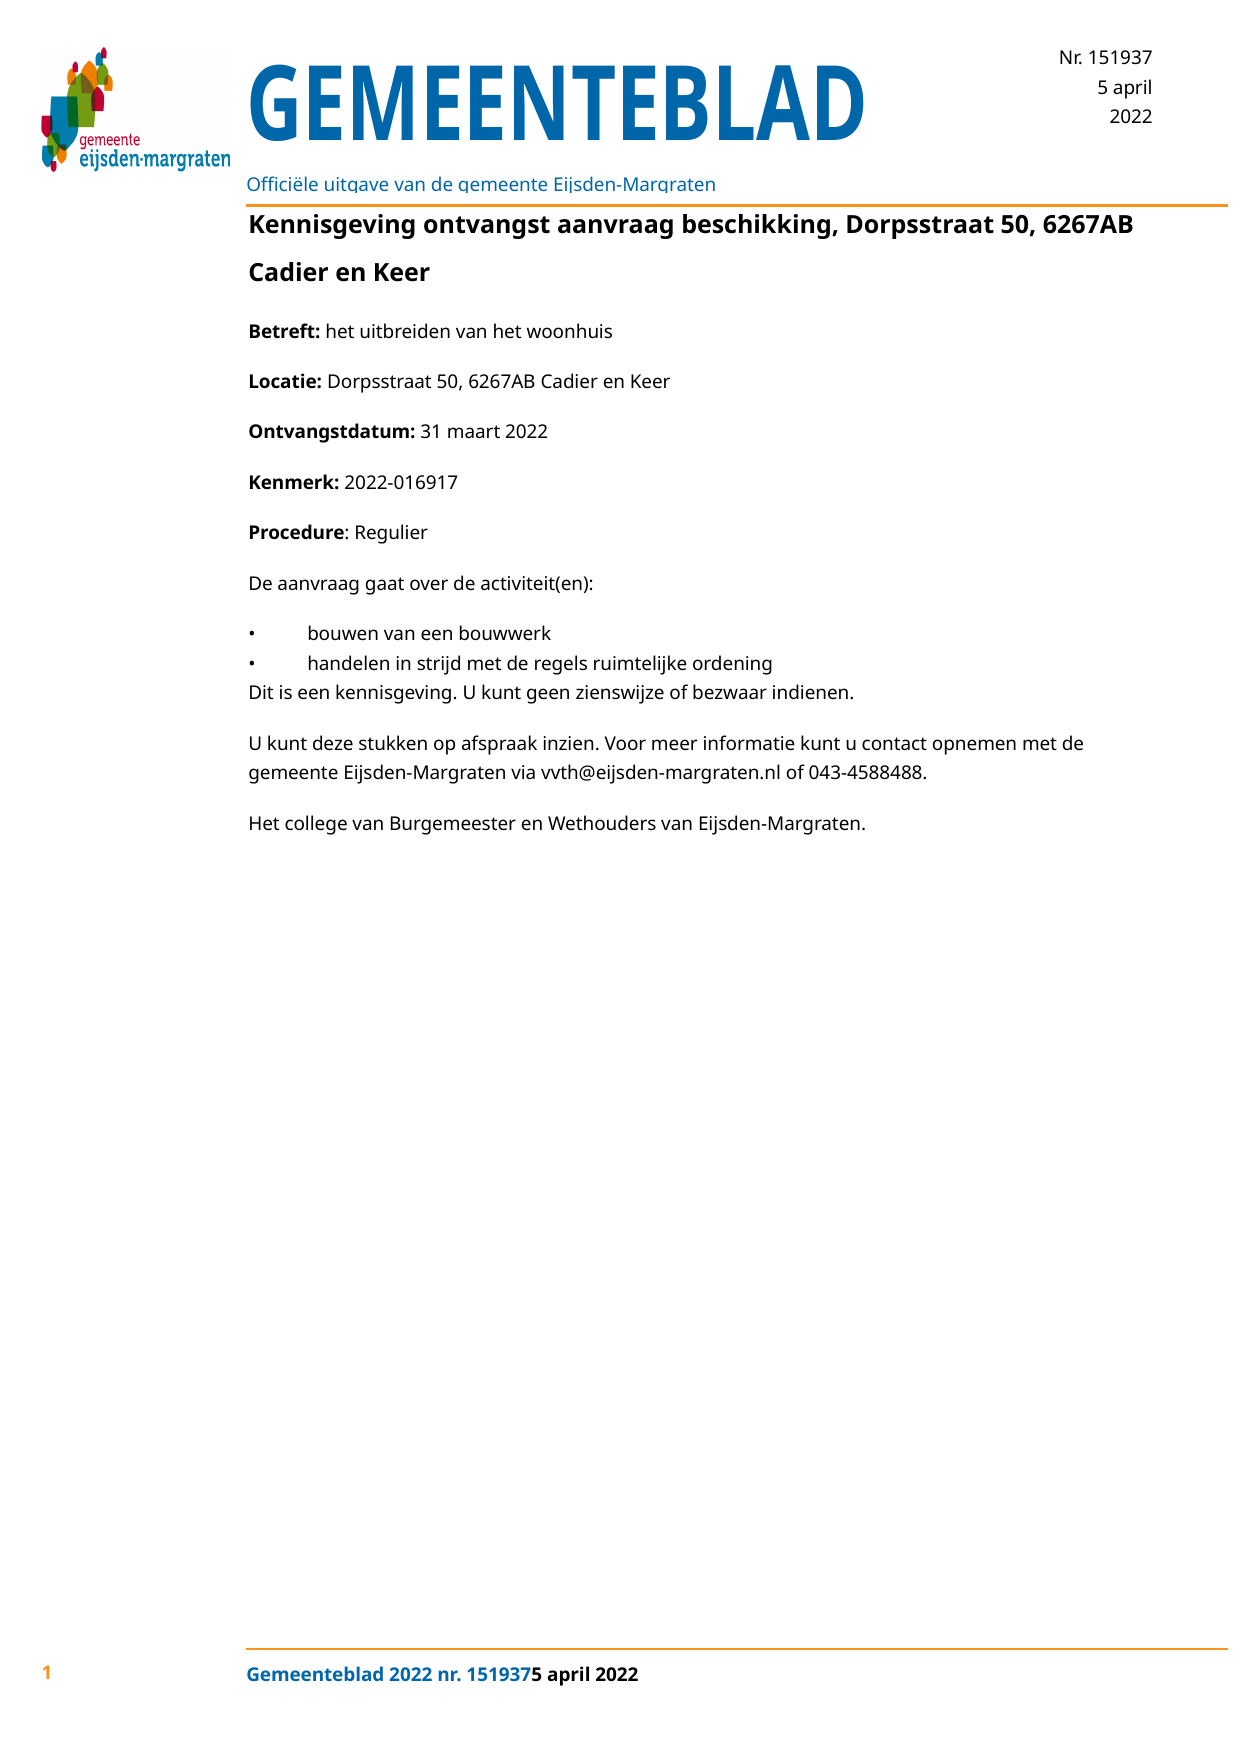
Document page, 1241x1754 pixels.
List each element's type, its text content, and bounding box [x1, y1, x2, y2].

text Locatie: Dorpsstraat 50, 6267AB Cadier en Keer [248, 368, 1152, 394]
text Ontvangstdatum: 31 maart 2022 [248, 419, 1152, 444]
text Dit is een kennisgeving. U kunt geen zienswijze of bezwaar indienen. [248, 679, 1152, 705]
list handelen in strijd met de regels ruimtelijke ordening [248, 650, 1152, 676]
text Het college van Burgemeester en Wethouders van Eijsden-Margraten. [248, 810, 1152, 836]
list bouwen van een bouwwerk [248, 620, 1152, 646]
text U kunt deze stukken op afspraak inzien. Voor meer informatie kunt u contact opnemen met de gemeente Eijsden-Margraten via vvth@eijsden-margraten.nl of 043-4588488. [248, 730, 1152, 785]
text De aanvraag gaat over de activiteit(en): [248, 570, 1152, 596]
text Procedure: Regulier [248, 519, 1152, 545]
text Betreft: het uitbreiden van het woonhuis [248, 318, 1152, 344]
text Kenmerk: 2022-016917 [248, 469, 1152, 495]
text Kennisgeving ontvangst aanvraag beschikking, Dorpsstraat 50, 6267AB Cadier en Keer [248, 207, 1152, 288]
picture [41, 47, 231, 172]
